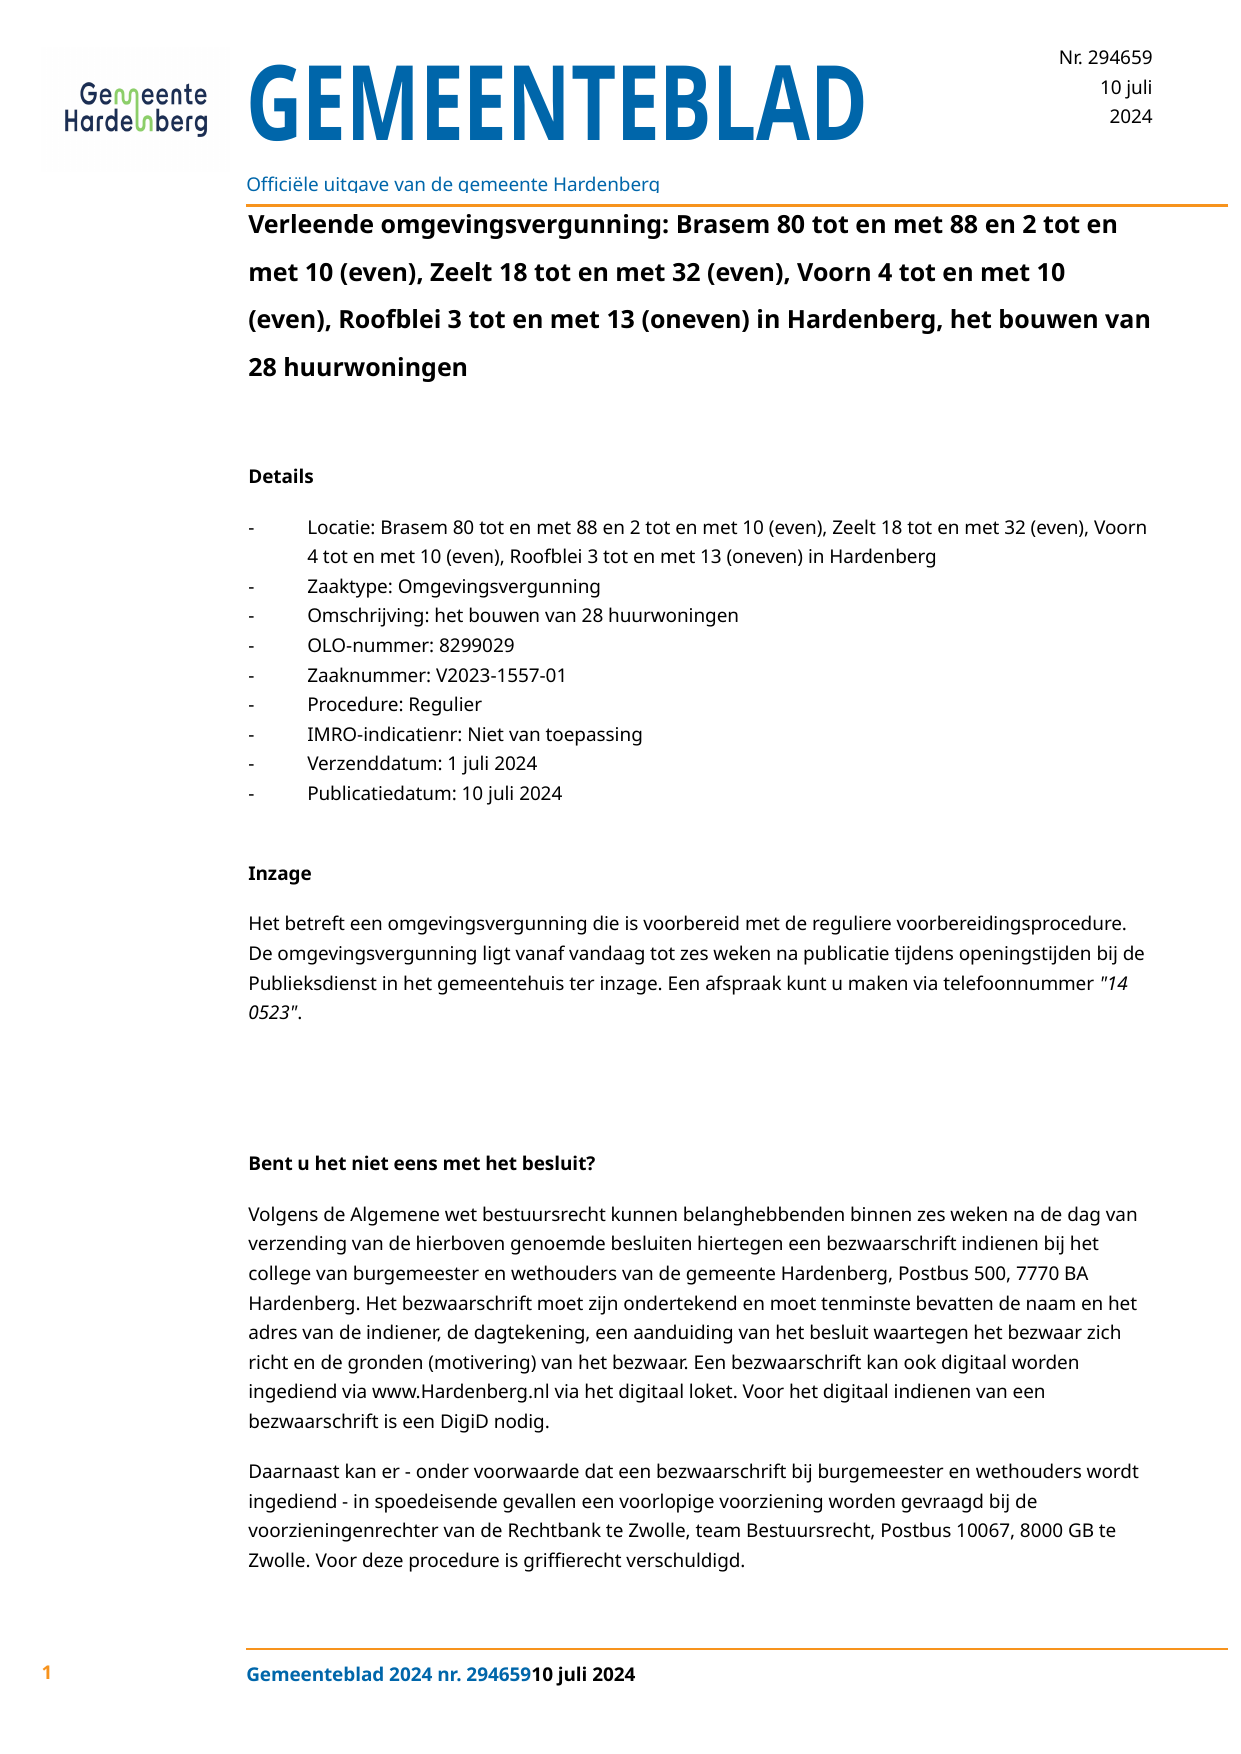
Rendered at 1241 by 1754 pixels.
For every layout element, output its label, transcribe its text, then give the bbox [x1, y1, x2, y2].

list Locatie: Brasem 80 tot en met 88 en 2 tot en met 10 (even), Zeelt 18 tot en met 32 (even), Voorn 4 tot en met 10 (even), Roofblei 3 tot en met 13 (oneven) in Hardenberg [248, 514, 1152, 569]
picture [41, 47, 231, 172]
list Zaaktype: Omgevingsvergunning [248, 573, 1152, 599]
text Details [248, 463, 1152, 489]
list Zaaknummer: V2023-1557-01 [248, 662, 1152, 688]
text Daarnaast kan er - onder voorwaarde dat een bezwaarschrift bij burgemeester en wethouders wordt ingediend - in spoedeisende gevallen een voorlopige voorziening worden gevraagd bij de voorzieningenrechter van de Rechtbank te Zwolle, team Bestuursrecht, Postbus 10067, 8000 GB te Zwolle. Voor deze procedure is griffierecht verschuldigd. [248, 1458, 1152, 1573]
list IMRO-indicatienr: Niet van toepassing [248, 721, 1152, 747]
text Bent u het niet eens met het besluit? [248, 1151, 1152, 1176]
list Procedure: Regulier [248, 691, 1152, 717]
text Verleende omgevingsvergunning: Brasem 80 tot en met 88 en 2 tot en met 10 (even), Zeelt 18 tot en met 32 (even), Voorn 4 tot en met 10 (even), Roofblei 3 tot en met 13 (oneven) in Hardenberg, het bouwen van 28 huurwoningen [248, 207, 1152, 384]
list Publicatiedatum: 10 juli 2024 [248, 780, 1152, 806]
list OLO-nummer: 8299029 [248, 632, 1152, 658]
list Verzenddatum: 1 juli 2024 [248, 751, 1152, 776]
text Volgens de Algemene wet bestuursrecht kunnen belanghebbenden binnen zes weken na de dag van verzending van de hierboven genoemde besluiten hiertegen een bezwaarschrift indienen bij het college van burgemeester en wethouders van de gemeente Hardenberg, Postbus 500, 7770 BA Hardenberg. Het bezwaarschrift moet zijn ondertekend en moet tenminste bevatten de naam en het adres van de indiener, de dagtekening, een aanduiding van het besluit waartegen het bezwaar zich richt en de gronden (motivering) van het bezwaar. Een bezwaarschrift kan ook digitaal worden ingediend via www.Hardenberg.nl via het digitaal loket. Voor het digitaal indienen van een bezwaarschrift is een DigiD nodig. [248, 1201, 1152, 1434]
text Het betreft een omgevingsvergunning die is voorbereid met de reguliere voorbereidingsprocedure. De omgevingsvergunning ligt vanaf vandaag tot zes weken na publicatie tijdens openingstijden bij de Publieksdienst in het gemeentehuis ter inzage. Een afspraak kunt u maken via telefoonnummer "14 0523". [248, 911, 1152, 1025]
text Inzage [248, 860, 1152, 886]
list Omschrijving: het bouwen van 28 huurwoningen [248, 603, 1152, 628]
